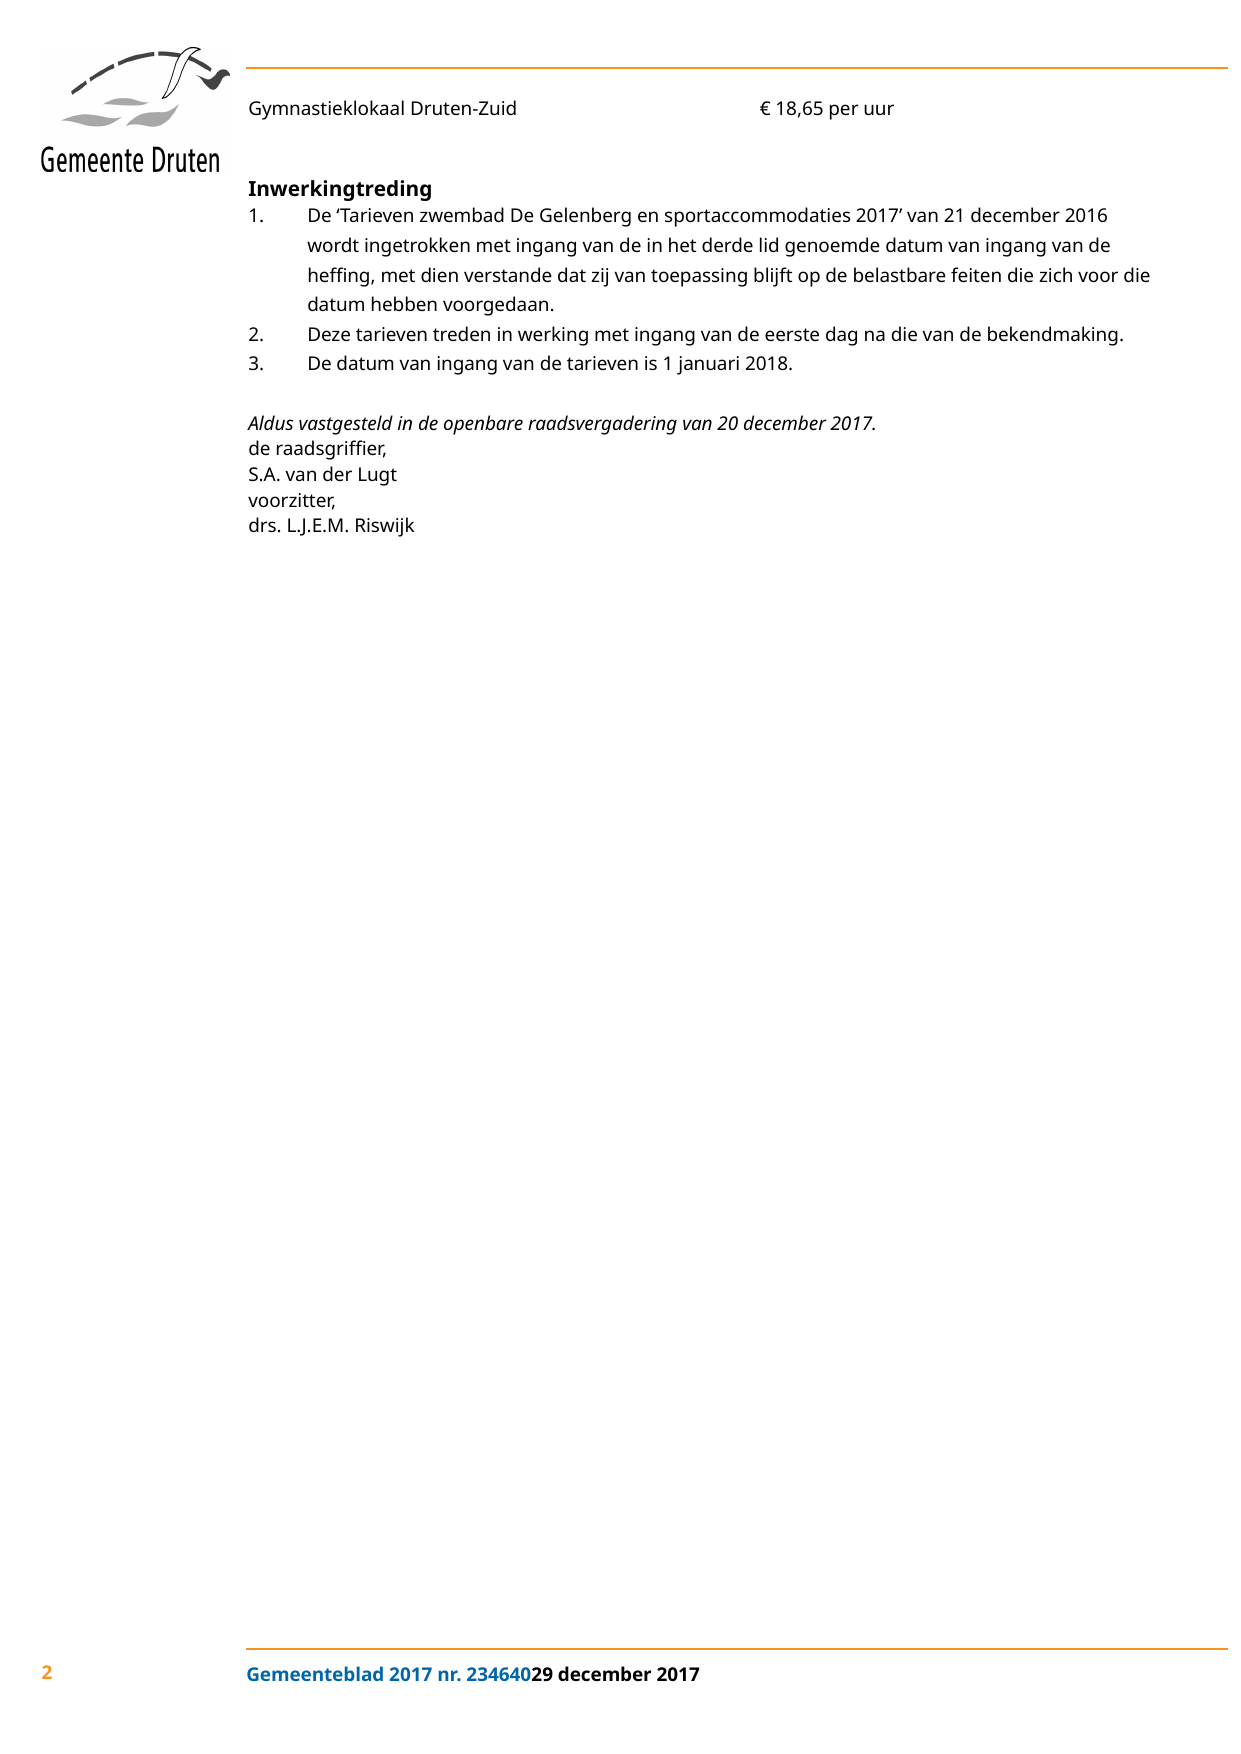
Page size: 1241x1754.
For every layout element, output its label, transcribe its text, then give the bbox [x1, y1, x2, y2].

list De ‘Tarieven zwembad De Gelenberg en sportaccommodaties 2017’ van 21 december 2016 wordt ingetrokken met ingang van de in het derde lid genoemde datum van ingang van de heffing, met dien verstande dat zij van toepassing blijft op de belastbare feiten die zich voor die datum hebben voorgedaan. [248, 203, 1152, 317]
text de raadsgriffier, [248, 435, 1152, 461]
text Inwerkingtreding [248, 174, 1152, 203]
picture [41, 47, 231, 172]
text Aldus vastgesteld in de openbare raadsvergadering van 20 december 2017. [248, 410, 1152, 435]
table_cell Gymnastieklokaal Druten-Zuid [248, 95, 759, 121]
text voorzitter, [248, 487, 1152, 513]
table_cell € 18,65 per uur [760, 95, 1152, 121]
list Deze tarieven treden in werking met ingang van de eerste dag na die van de bekendmaking. [248, 321, 1152, 347]
list De datum van ingang van de tarieven is 1 januari 2018. [248, 351, 1152, 376]
text drs. L.J.E.M. Riswijk [248, 513, 1152, 538]
text S.A. van der Lugt [248, 461, 1152, 487]
